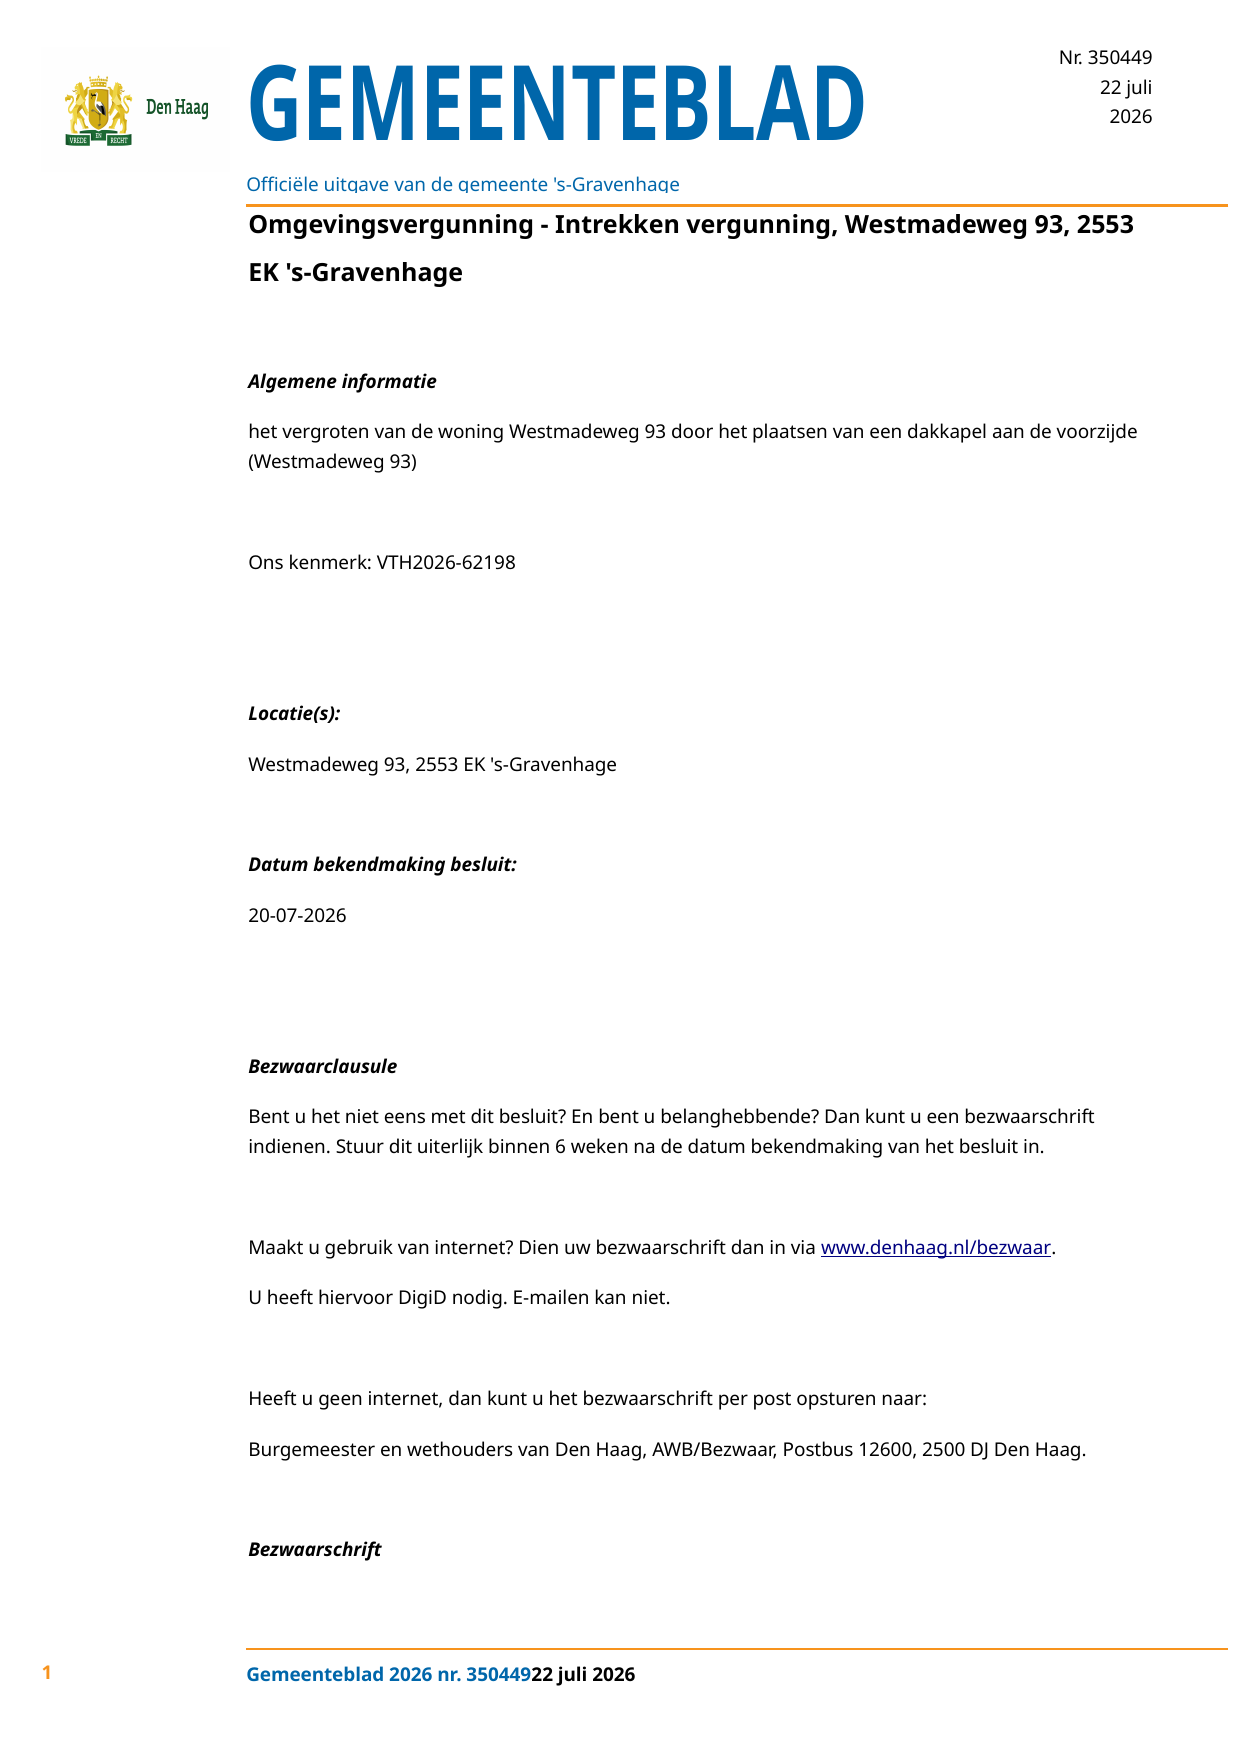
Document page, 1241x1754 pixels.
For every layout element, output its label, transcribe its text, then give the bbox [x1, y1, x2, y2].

text Heeft u geen internet, dan kunt u het bezwaarschrift per post opsturen naar: [248, 1385, 1152, 1411]
text Bezwaarschrift [248, 1537, 1152, 1562]
text Omgevingsvergunning - Intrekken vergunning, Westmadeweg 93, 2553 EK 's-Gravenhage [248, 207, 1152, 288]
text Ons kenmerk: VTH2026-62198 [248, 549, 1152, 575]
text 20-07-2026 [248, 902, 1152, 928]
text Datum bekendmaking besluit: [248, 852, 1152, 877]
text Locatie(s): [248, 700, 1152, 726]
text Burgemeester en wethouders van Den Haag, AWB/Bezwaar, Postbus 12600, 2500 DJ Den Haag. [248, 1436, 1152, 1462]
text Maakt u gebruik van internet? Dien uw bezwaarschrift dan in via www.denhaag.nl/bezwaar. [248, 1234, 1152, 1260]
text Algemene informatie [248, 368, 1152, 394]
text het vergroten van de woning Westmadeweg 93 door het plaatsen van een dakkapel aan de voorzijde (Westmadeweg 93) [248, 419, 1152, 474]
text Bent u het niet eens met dit besluit? En bent u belanghebbende? Dan kunt u een bezwaarschrift indienen. Stuur dit uiterlijk binnen 6 weken na de datum bekendmaking van het besluit in. [248, 1104, 1152, 1159]
text Westmadeweg 93, 2553 EK 's-Gravenhage [248, 751, 1152, 777]
picture [41, 47, 231, 172]
text U heeft hiervoor DigiD nodig. E-mailen kan niet. [248, 1284, 1152, 1310]
text Bezwaarclausule [248, 1053, 1152, 1079]
